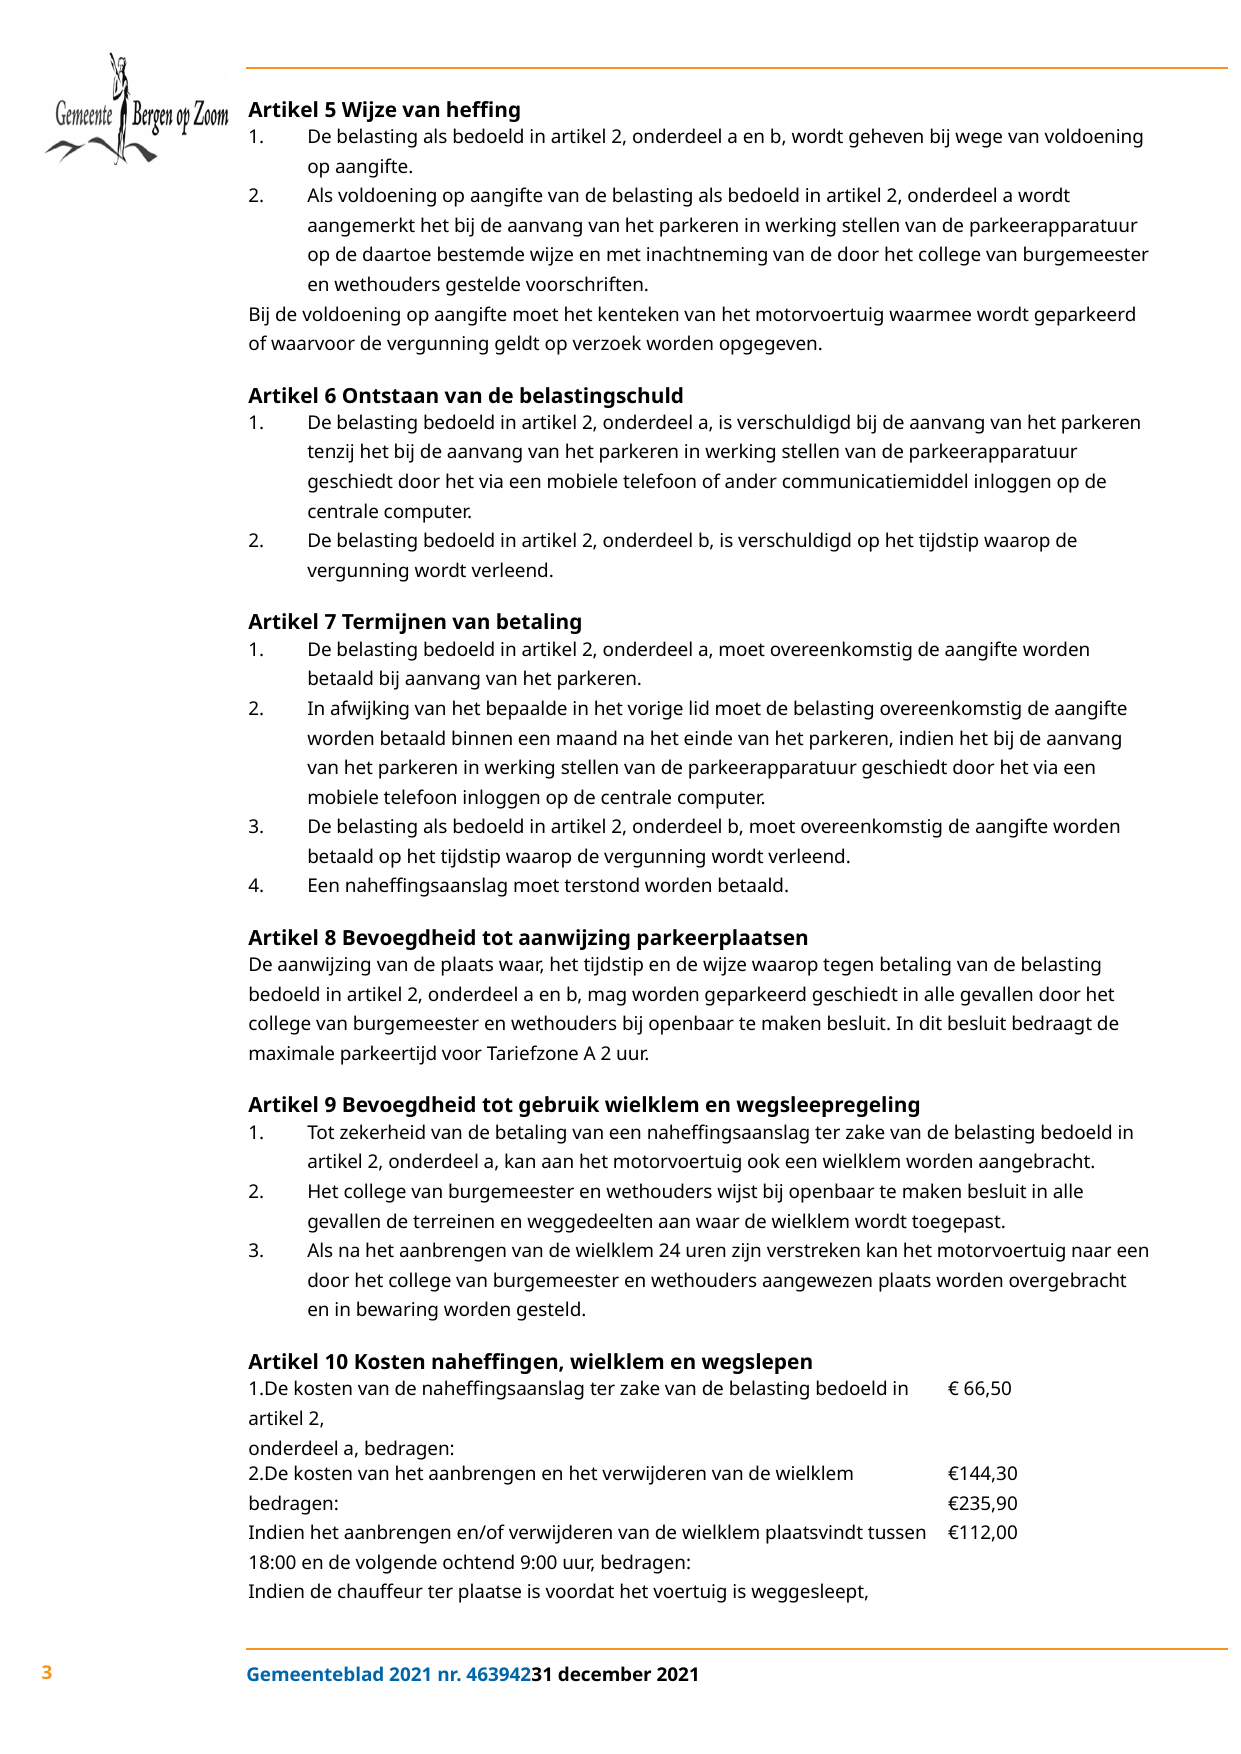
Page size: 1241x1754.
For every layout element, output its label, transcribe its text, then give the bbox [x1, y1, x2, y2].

list Als na het aanbrengen van de wielklem 24 uren zijn verstreken kan het motorvoertuig naar een door het college van burgemeester en wethouders aangewezen plaats worden overgebracht en in bewaring worden gesteld. [248, 1237, 1152, 1322]
list De belasting als bedoeld in artikel 2, onderdeel b, moet overeenkomstig de aangifte worden betaald op het tijdstip waarop de vergunning wordt verleend. [248, 813, 1152, 869]
list De belasting bedoeld in artikel 2, onderdeel a, moet overeenkomstig de aangifte worden betaald bij aanvang van het parkeren. [248, 636, 1152, 691]
text Artikel 7 Termijnen van betaling [248, 607, 1152, 636]
text Artikel 6 Ontstaan van de belastingschuld [248, 381, 1152, 409]
text Bij de voldoening op aangifte moet het kenteken van het motorvoertuig waarmee wordt geparkeerd of waarvoor de vergunning geldt op verzoek worden opgegeven. [248, 301, 1152, 356]
table_header € 66,50 [948, 1376, 1152, 1460]
table_cell €144,30 €235,90 €112,00 [948, 1460, 1152, 1604]
text De aanwijzing van de plaats waar, het tijdstip en de wijze waarop tegen betaling van de belasting bedoeld in artikel 2, onderdeel a en b, mag worden geparkeerd geschiedt in alle gevallen door het college van burgemeester en wethouders bij openbaar te maken besluit. In dit besluit bedraagt de maximale parkeertijd voor Tariefzone A 2 uur. [248, 951, 1152, 1066]
list De belasting bedoeld in artikel 2, onderdeel b, is verschuldigd op het tijdstip waarop de vergunning wordt verleend. [248, 527, 1152, 583]
text Artikel 5 Wijze van heffing [248, 95, 1152, 123]
list Een naheffingsaanslag moet terstond worden betaald. [248, 873, 1152, 898]
text Artikel 10 Kosten naheffingen, wielklem en wegslepen [248, 1347, 1152, 1375]
picture [41, 47, 231, 172]
text Artikel 9 Bevoegdheid tot gebruik wielklem en wegsleepregeling [248, 1091, 1152, 1119]
text Artikel 8 Bevoegdheid tot aanwijzing parkeerplaatsen [248, 923, 1152, 951]
list Als voldoening op aangifte van de belasting als bedoeld in artikel 2, onderdeel a wordt aangemerkt het bij de aanvang van het parkeren in werking stellen van de parkeerapparatuur op de daartoe bestemde wijze en met inachtneming van de door het college van burgemeester en wethouders gestelde voorschriften. [248, 182, 1152, 297]
list De belasting als bedoeld in artikel 2, onderdeel a en b, wordt geheven bij wege van voldoening op aangifte. [248, 123, 1152, 178]
list Tot zekerheid van de betaling van een naheffingsaanslag ter zake van de belasting bedoeld in artikel 2, onderdeel a, kan aan het motorvoertuig ook een wielklem worden aangebracht. [248, 1119, 1152, 1174]
table_header 1.De kosten van de naheffingsaanslag ter zake van de belasting bedoeld in artikel 2, onderdeel a, bedragen: [248, 1376, 948, 1460]
list De belasting bedoeld in artikel 2, onderdeel a, is verschuldigd bij de aanvang van het parkeren tenzij het bij de aanvang van het parkeren in werking stellen van de parkeerapparatuur geschiedt door het via een mobiele telefoon of ander communicatiemiddel inloggen op de centrale computer. [248, 409, 1152, 524]
list Het college van burgemeester en wethouders wijst bij openbaar te maken besluit in alle gevallen de terreinen en weggedeelten aan waar de wielklem wordt toegepast. [248, 1178, 1152, 1233]
table_cell 2.De kosten van het aanbrengen en het verwijderen van de wielklem bedragen: Indien het aanbrengen en/of verwijderen van de wielklem plaatsvindt tussen 18:00 en de volgende ochtend 9:00 uur, bedragen: Indien de chauffeur ter plaatse is voordat het voertuig is weggesleept, [248, 1460, 948, 1604]
list In afwijking van het bepaalde in het vorige lid moet de belasting overeenkomstig de aangifte worden betaald binnen een maand na het einde van het parkeren, indien het bij de aanvang van het parkeren in werking stellen van de parkeerapparatuur geschiedt door het via een mobiele telefoon inloggen op de centrale computer. [248, 695, 1152, 809]
